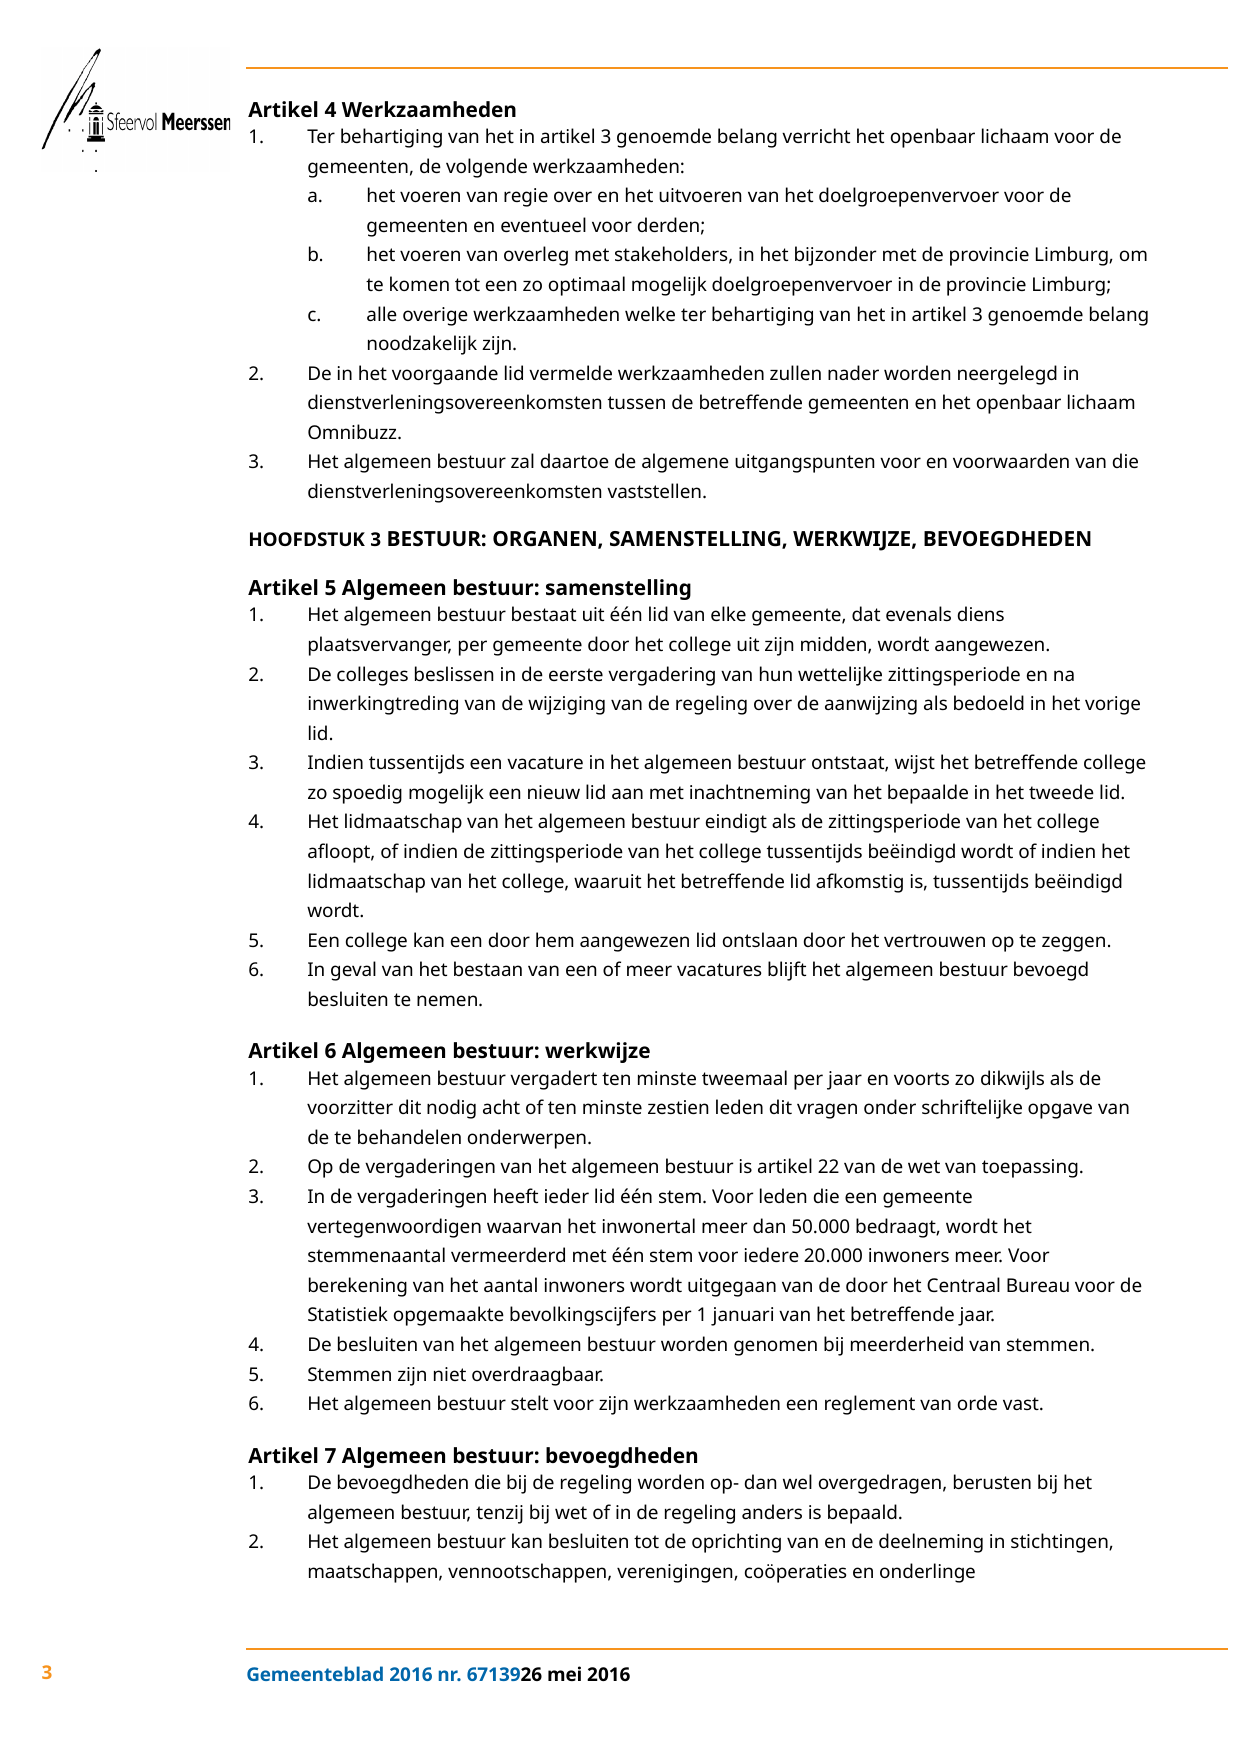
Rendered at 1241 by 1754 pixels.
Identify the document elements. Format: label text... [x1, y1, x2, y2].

text Artikel 6 Algemeen bestuur: werkwijze [248, 1037, 1152, 1065]
list Het algemeen bestuur stelt voor zijn werkzaamheden een reglement van orde vast. [248, 1390, 1152, 1416]
list Het algemeen bestuur bestaat uit één lid van elke gemeente, dat evenals diens plaatsvervanger, per gemeente door het college uit zijn midden, wordt aangewezen. [248, 602, 1152, 657]
list De besluiten van het algemeen bestuur worden genomen bij meerderheid van stemmen. [248, 1331, 1152, 1357]
list Een college kan een door hem aangewezen lid ontslaan door het vertrouwen op te zeggen. [248, 927, 1152, 953]
list Het lidmaatschap van het algemeen bestuur eindigt als de zittingsperiode van het college afloopt, of indien de zittingsperiode van het college tussentijds beëindigd wordt of indien het lidmaatschap van het college, waaruit het betreffende lid afkomstig is, tussentijds beëindigd wordt. [248, 809, 1152, 923]
text HOOFDSTUK 3 BESTUUR: ORGANEN, SAMENSTELLING, WERKWIJZE, BEVOEGDHEDEN [248, 524, 1152, 552]
list Ter behartiging van het in artikel 3 genoemde belang verricht het openbaar lichaam voor de gemeenten, de volgende werkzaamheden: [248, 123, 1152, 178]
list De bevoegdheden die bij de regeling worden op- dan wel overgedragen, berusten bij het algemeen bestuur, tenzij bij wet of in de regeling anders is bepaald. [248, 1469, 1152, 1524]
list het voeren van regie over en het uitvoeren van het doelgroepenvervoer voor de gemeenten en eventueel voor derden; [307, 182, 1152, 238]
list Het algemeen bestuur kan besluiten tot de oprichting van en de deelneming in stichtingen, maatschappen, vennootschappen, verenigingen, coöperaties en onderlinge [248, 1528, 1152, 1584]
list Het algemeen bestuur zal daartoe de algemene uitgangspunten voor en voorwaarden van die dienstverleningsovereenkomsten vaststellen. [248, 449, 1152, 504]
list In geval van het bestaan van een of meer vacatures blijft het algemeen bestuur bevoegd besluiten te nemen. [248, 957, 1152, 1012]
list Indien tussentijds een vacature in het algemeen bestuur ontstaat, wijst het betreffende college zo spoedig mogelijk een nieuw lid aan met inachtneming van het bepaalde in het tweede lid. [248, 749, 1152, 805]
text Artikel 4 Werkzaamheden [248, 95, 1152, 123]
list De in het voorgaande lid vermelde werkzaamheden zullen nader worden neergelegd in dienstverleningsovereenkomsten tussen de betreffende gemeenten en het openbaar lichaam Omnibuzz. [248, 360, 1152, 445]
list het voeren van overleg met stakeholders, in het bijzonder met de provincie Limburg, om te komen tot een zo optimaal mogelijk doelgroepenvervoer in de provincie Limburg; [307, 242, 1152, 297]
picture [41, 47, 231, 172]
list Stemmen zijn niet overdraagbaar. [248, 1361, 1152, 1387]
list alle overige werkzaamheden welke ter behartiging van het in artikel 3 genoemde belang noodzakelijk zijn. [307, 301, 1152, 356]
list Het algemeen bestuur vergadert ten minste tweemaal per jaar en voorts zo dikwijls als de voorzitter dit nodig acht of ten minste zestien leden dit vragen onder schriftelijke opgave van de te behandelen onderwerpen. [248, 1065, 1152, 1150]
list Op de vergaderingen van het algemeen bestuur is artikel 22 van de wet van toepassing. [248, 1154, 1152, 1179]
text Artikel 7 Algemeen bestuur: bevoegdheden [248, 1441, 1152, 1469]
text Artikel 5 Algemeen bestuur: samenstelling [248, 573, 1152, 602]
list De colleges beslissen in de eerste vergadering van hun wettelijke zittingsperiode en na inwerkingtreding van de wijziging van de regeling over de aanwijzing als bedoeld in het vorige lid. [248, 661, 1152, 746]
list In de vergaderingen heeft ieder lid één stem. Voor leden die een gemeente vertegenwoordigen waarvan het inwonertal meer dan 50.000 bedraagt, wordt het stemmenaantal vermeerderd met één stem voor iedere 20.000 inwoners meer. Voor berekening van het aantal inwoners wordt uitgegaan van de door het Centraal Bureau voor de Statistiek opgemaakte bevolkingscijfers per 1 januari van het betreffende jaar. [248, 1183, 1152, 1327]
